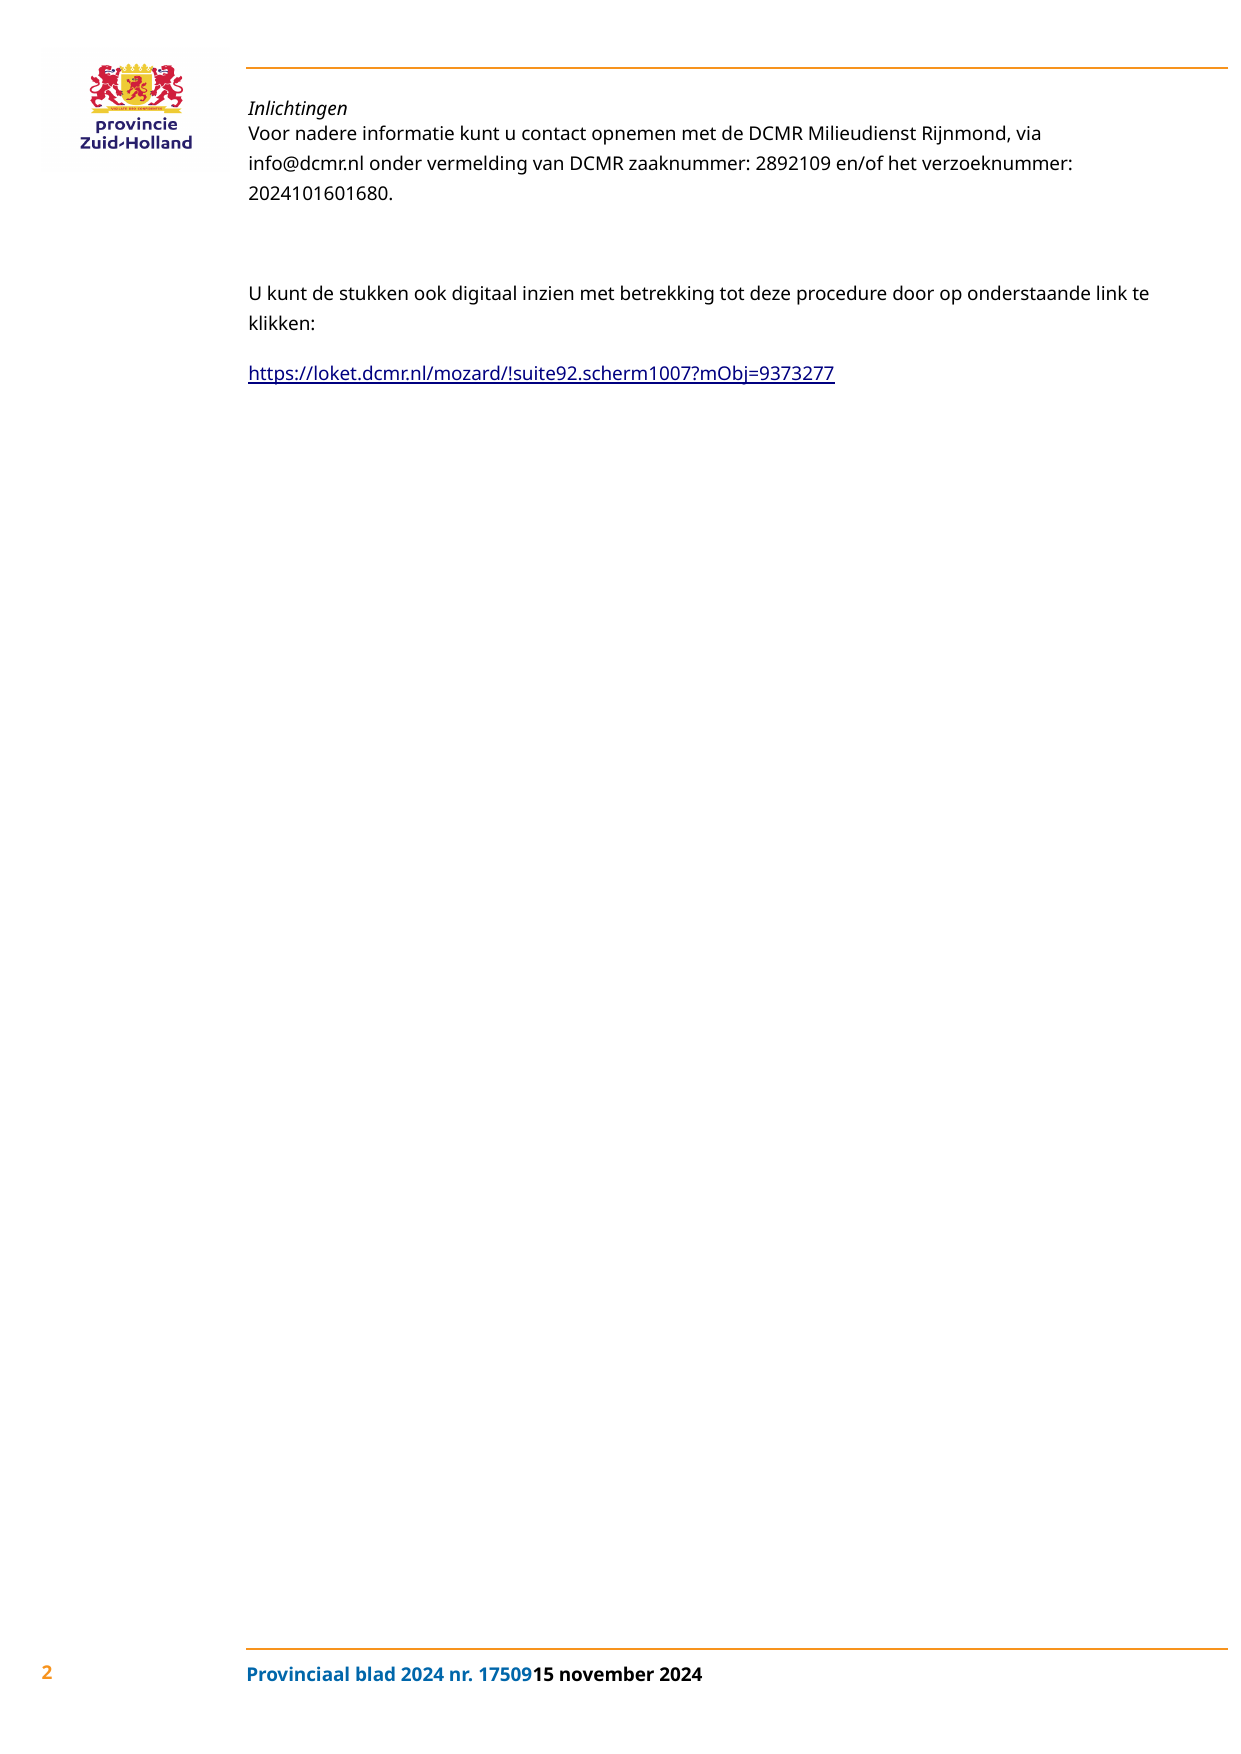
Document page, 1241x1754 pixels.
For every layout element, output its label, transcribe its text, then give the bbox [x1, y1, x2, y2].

text Voor nadere informatie kunt u contact opnemen met de DCMR Milieudienst Rijnmond, via info@dcmr.nl onder vermelding van DCMR zaaknummer: 2892109 en/of het verzoeknummer: 2024101601680. [248, 121, 1152, 205]
text U kunt de stukken ook digitaal inzien met betrekking tot deze procedure door op onderstaande link te klikken: [248, 281, 1152, 336]
text Inlichtingen [248, 95, 1152, 121]
picture [41, 47, 231, 172]
text https://loket.dcmr.nl/mozard/!suite92.scherm1007?mObj=9373277 [248, 361, 1152, 386]
